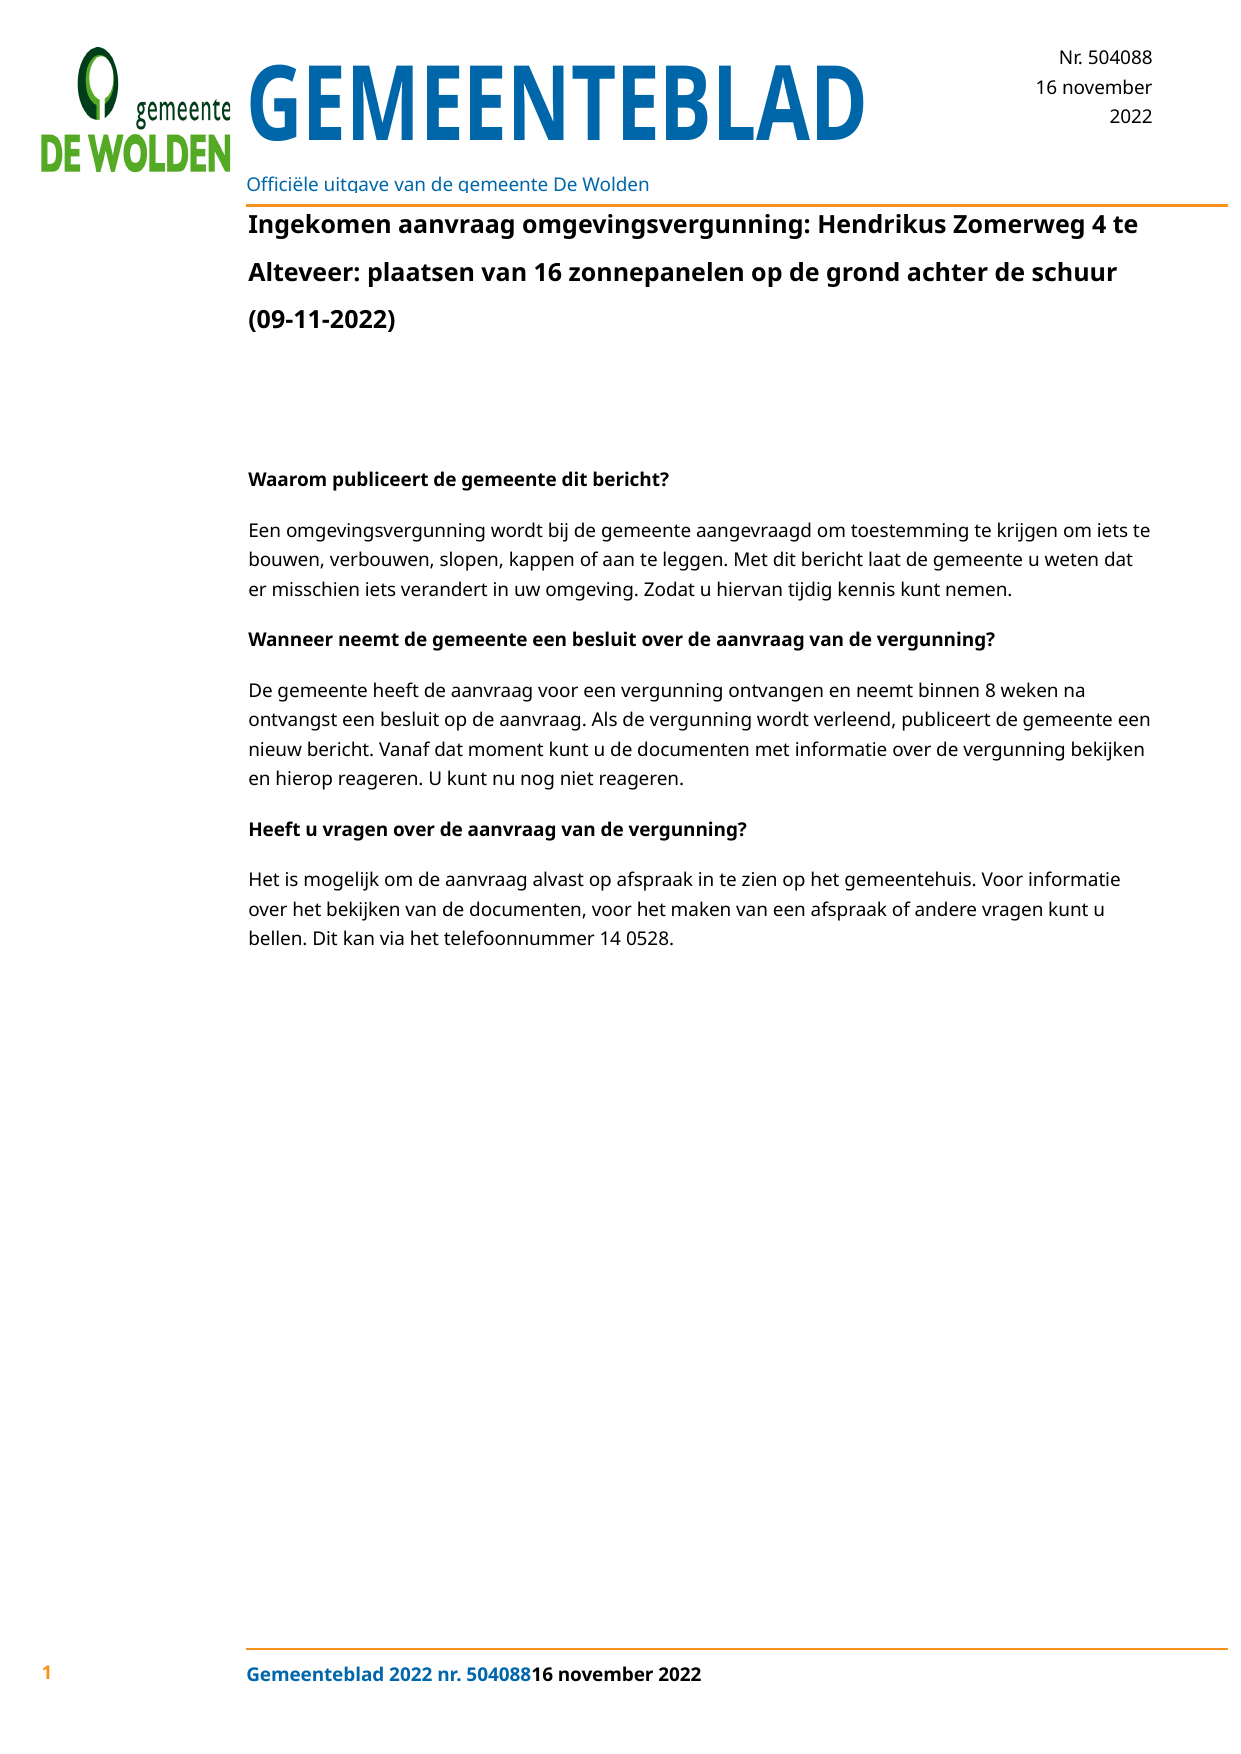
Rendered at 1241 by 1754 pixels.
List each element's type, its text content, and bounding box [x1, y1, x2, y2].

text Het is mogelijk om de aanvraag alvast op afspraak in te zien op het gemeentehuis. Voor informatie over het bekijken van de documenten, voor het maken van een afspraak of andere vragen kunt u bellen. Dit kan via het telefoonnummer 14 0528. [248, 866, 1152, 951]
text Ingekomen aanvraag omgevingsvergunning: Hendrikus Zomerweg 4 te Alteveer: plaatsen van 16 zonnepanelen op de grond achter de schuur (09-11-2022) [248, 207, 1152, 336]
picture [41, 47, 231, 172]
text Wanneer neemt de gemeente een besluit over de aanvraag van de vergunning? [248, 626, 1152, 652]
text De gemeente heeft de aanvraag voor een vergunning ontvangen en neemt binnen 8 weken na ontvangst een besluit op de aanvraag. Als de vergunning wordt verleend, publiceert de gemeente een nieuw bericht. Vanaf dat moment kunt u de documenten met informatie over de vergunning bekijken en hierop reageren. U kunt nu nog niet reageren. [248, 677, 1152, 791]
text Een omgevingsvergunning wordt bij de gemeente aangevraagd om toestemming te krijgen om iets te bouwen, verbouwen, slopen, kappen of aan te leggen. Met dit bericht laat de gemeente u weten dat er misschien iets verandert in uw omgeving. Zodat u hiervan tijdig kennis kunt nemen. [248, 517, 1152, 602]
text Waarom publiceert de gemeente dit bericht? [248, 466, 1152, 492]
text Heeft u vragen over de aanvraag van de vergunning? [248, 816, 1152, 842]
